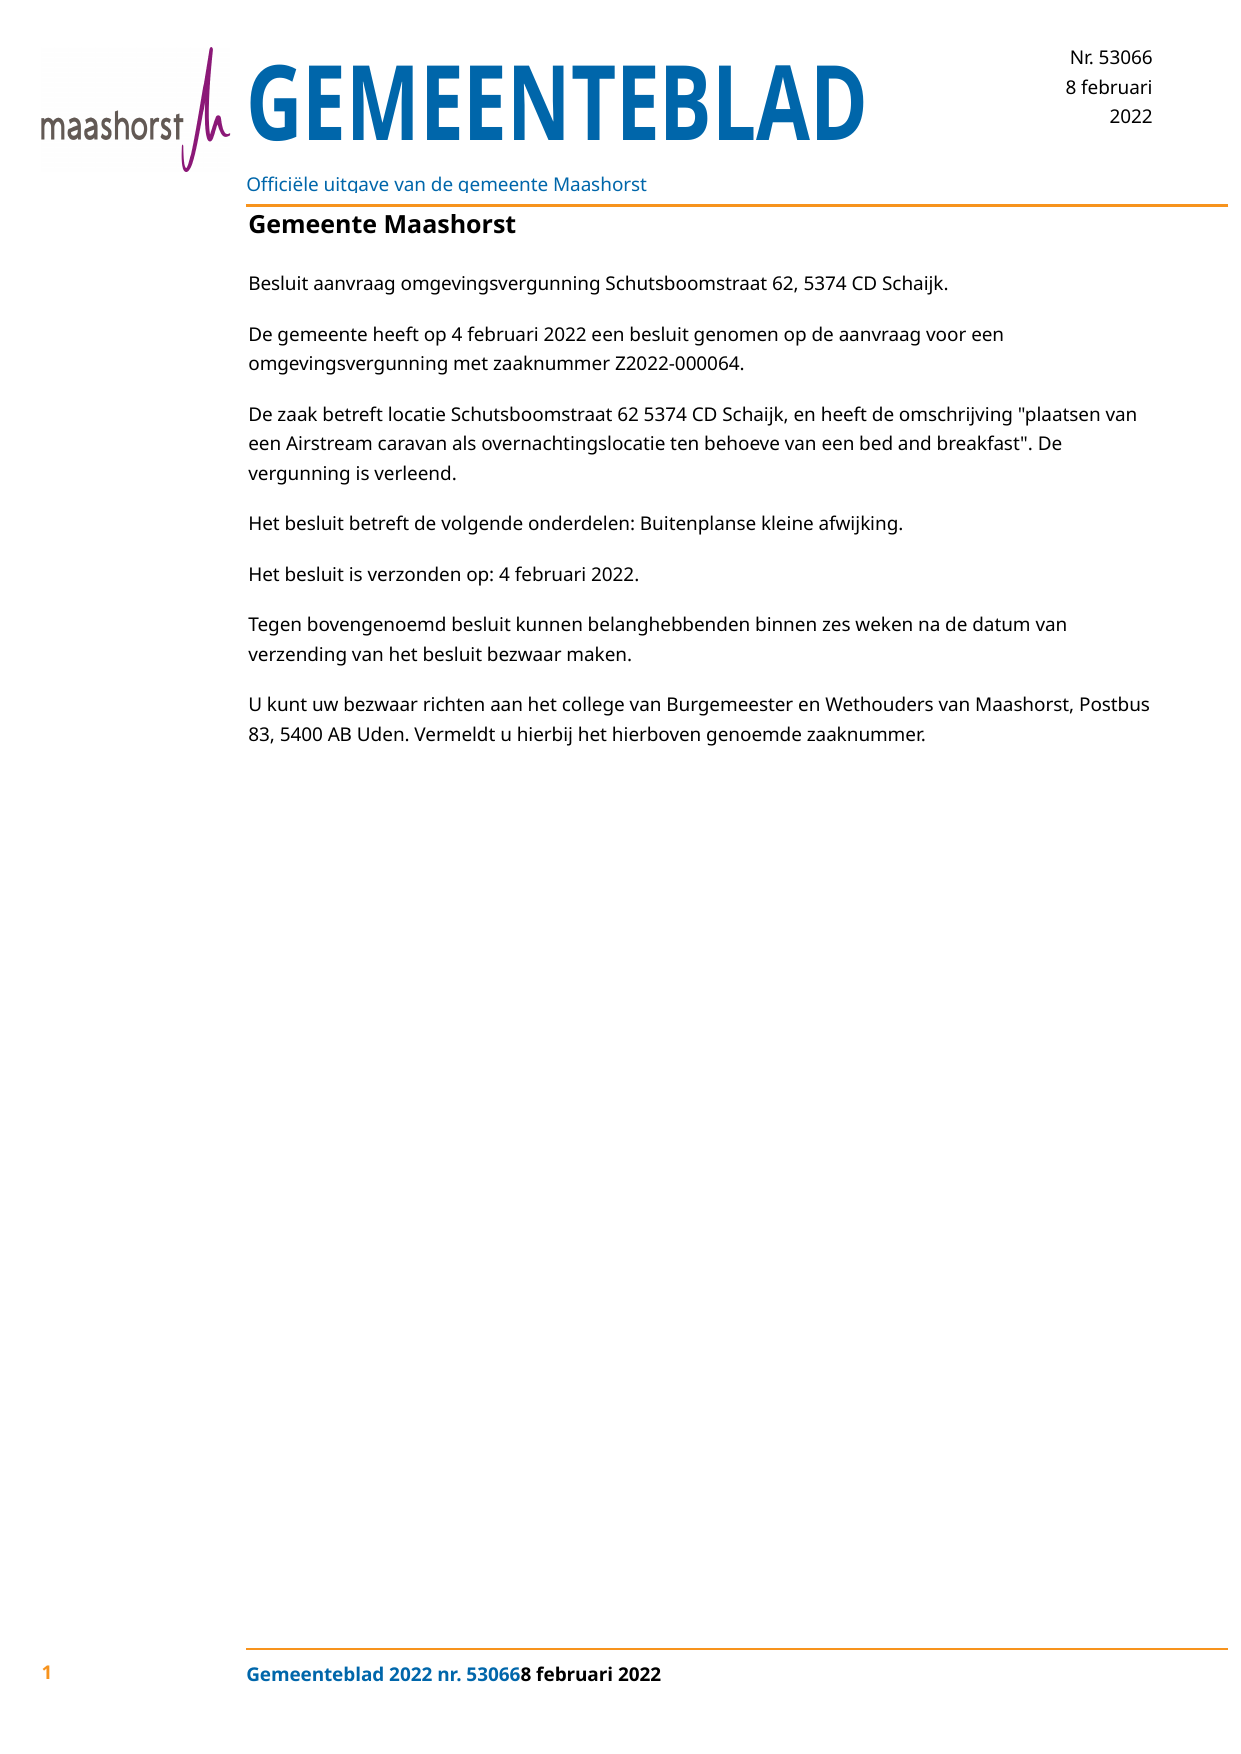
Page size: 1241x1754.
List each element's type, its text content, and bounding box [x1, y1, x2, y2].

text Gemeente Maashorst [248, 207, 1152, 241]
text U kunt uw bezwaar richten aan het college van Burgemeester en Wethouders van Maashorst, Postbus 83, 5400 AB Uden. Vermeldt u hierbij het hierboven genoemde zaaknummer. [248, 691, 1152, 746]
text Tegen bovengenoemd besluit kunnen belanghebbenden binnen zes weken na de datum van verzending van het besluit bezwaar maken. [248, 611, 1152, 666]
text Het besluit betreft de volgende onderdelen: Buitenplanse kleine afwijking. [248, 510, 1152, 536]
picture [41, 47, 231, 172]
text De zaak betreft locatie Schutsboomstraat 62 5374 CD Schaijk, en heeft de omschrijving "plaatsen van een Airstream caravan als overnachtingslocatie ten behoeve van een bed and breakfast". De vergunning is verleend. [248, 401, 1152, 486]
text Het besluit is verzonden op: 4 februari 2022. [248, 561, 1152, 586]
text De gemeente heeft op 4 februari 2022 een besluit genomen op de aanvraag voor een omgevingsvergunning met zaaknummer Z2022-000064. [248, 321, 1152, 376]
text Besluit aanvraag omgevingsvergunning Schutsboomstraat 62, 5374 CD Schaijk. [248, 270, 1152, 296]
